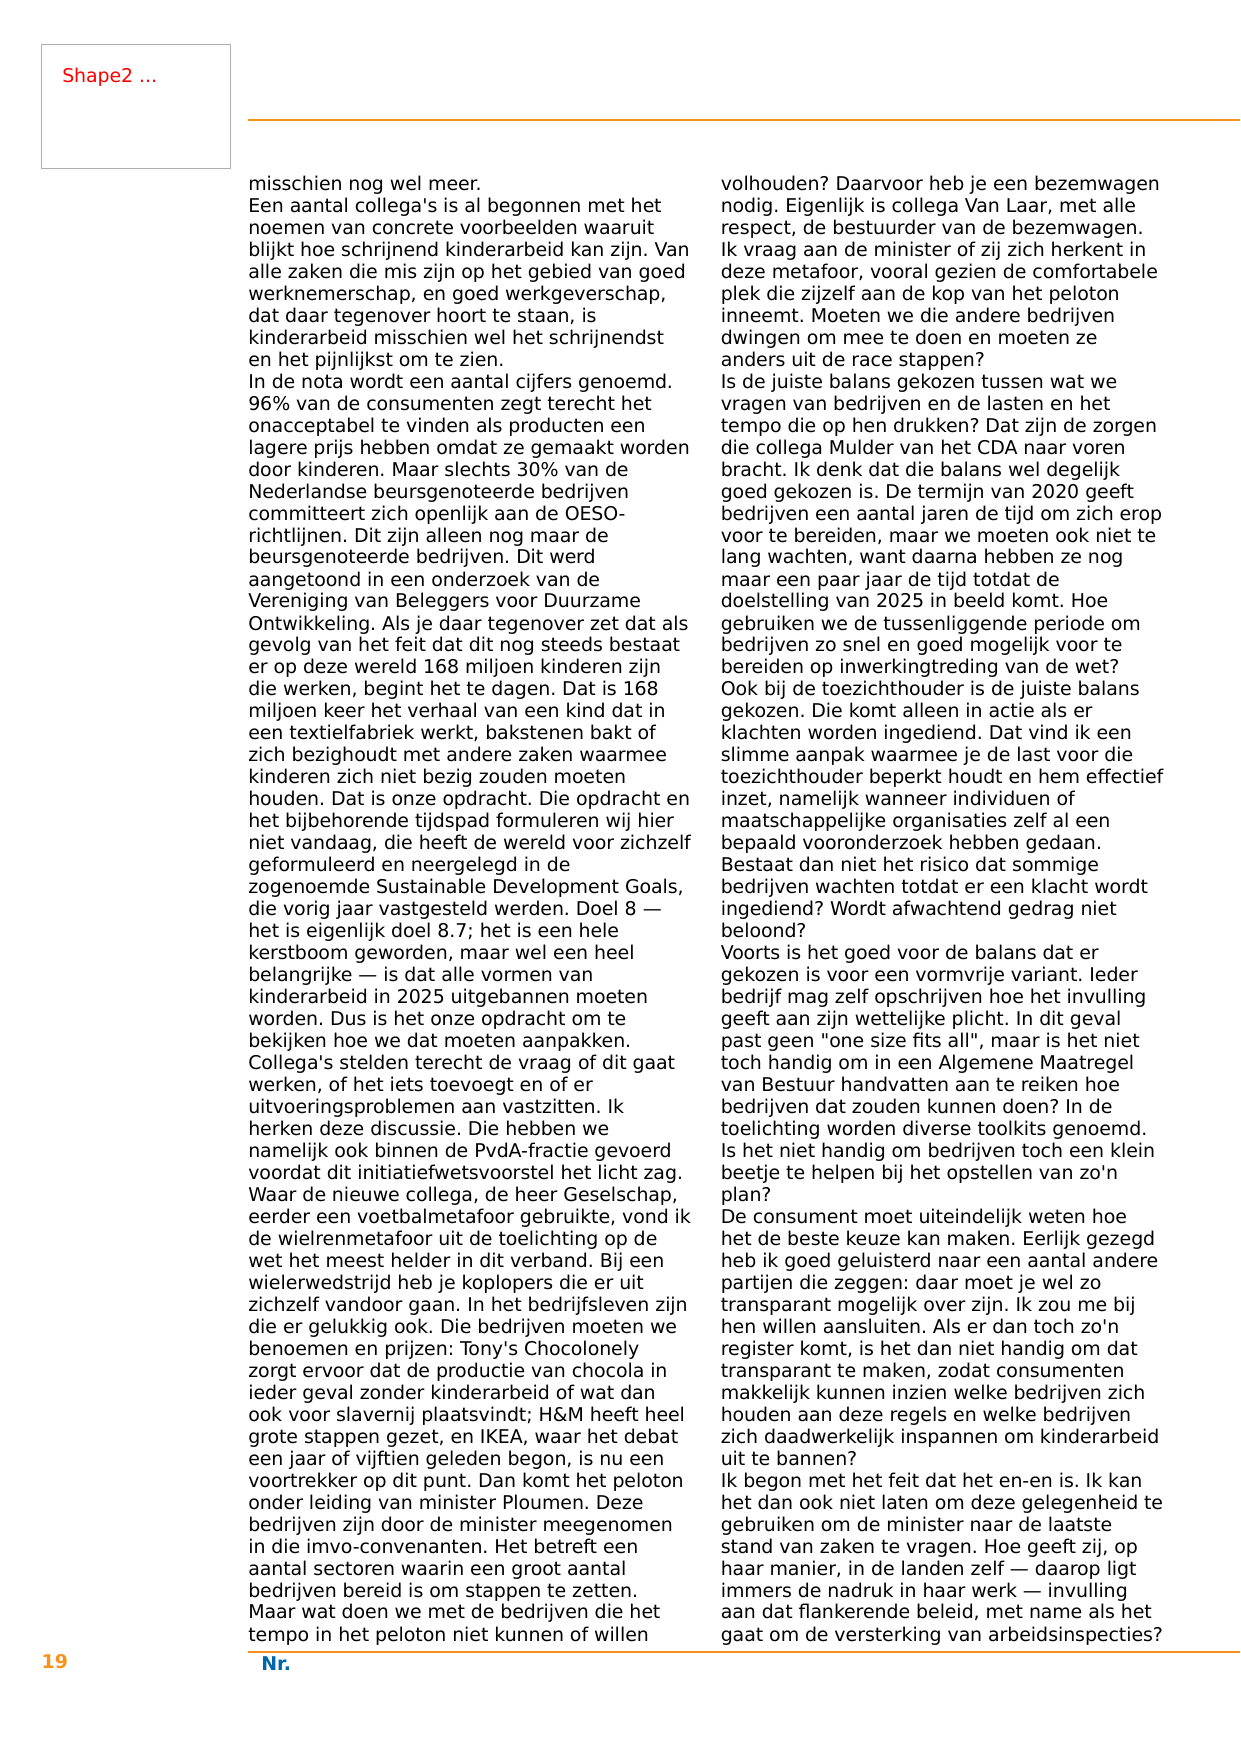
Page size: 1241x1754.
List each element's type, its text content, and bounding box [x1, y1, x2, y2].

text Ook bij de toezichthouder is de juiste balans gekozen. Die komt alleen in actie als er klachten worden ingediend. Dat vind ik een slimme aanpak waarmee je de last voor die toezichthouder beperkt houdt en hem effectief inzet, namelijk wanneer individuen of maatschappelijke organisaties zelf al een bepaald vooronderzoek hebben gedaan. Bestaat dan niet het risico dat sommige bedrijven wachten totdat er een klacht wordt ingediend? Wordt afwachtend gedrag niet beloond? [721, 678, 1163, 942]
text volhouden? Daarvoor heb je een bezemwagen nodig. Eigenlijk is collega Van Laar, met alle respect, de bestuurder van de bezemwagen. Ik vraag aan de minister of zij zich herkent in deze metafoor, vooral gezien de comfortabele plek die zijzelf aan de kop van het peloton inneemt. Moeten we die andere bedrijven dwingen om mee te doen en moeten ze anders uit de race stappen? [721, 173, 1163, 371]
text De consument moet uiteindelijk weten hoe het de beste keuze kan maken. Eerlijk gezegd heb ik goed geluisterd naar een aantal andere partijen die zeggen: daar moet je wel zo transparant mogelijk over zijn. Ik zou me bij hen willen aansluiten. Als er dan toch zo'n register komt, is het dan niet handig om dat transparant te maken, zodat consumenten makkelijk kunnen inzien welke bedrijven zich houden aan deze regels en welke bedrijven zich daadwerkelijk inspannen om kinderarbeid uit te bannen? [721, 1206, 1163, 1469]
text In de nota wordt een aantal cijfers genoemd. 96% van de consumenten zegt terecht het onacceptabel te vinden als producten een lagere prijs hebben omdat ze gemaakt worden door kinderen. Maar slechts 30% van de Nederlandse beursgenoteerde bedrijven committeert zich openlijk aan de OESO-richtlijnen. Dit zijn alleen nog maar de beursgenoteerde bedrijven. Dit werd aangetoond in een onderzoek van de Vereniging van Beleggers voor Duurzame Ontwikkeling. Als je daar tegenover zet dat als gevolg van het feit dat dit nog steeds bestaat er op deze wereld 168 miljoen kinderen zijn die werken, begint het te dagen. Dat is 168 miljoen keer het verhaal van een kind dat in een textielfabriek werkt, bakstenen bakt of zich bezighoudt met andere zaken waarmee kinderen zich niet bezig zouden moeten houden. Dat is onze opdracht. Die opdracht en het bijbehorende tijdspad formuleren wij hier niet vandaag, die heeft de wereld voor zichzelf geformuleerd en neergelegd in de zogenoemde Sustainable Development Goals, die vorig jaar vastgesteld werden. Doel 8 — het is eigenlijk doel 8.7; het is een hele kerstboom geworden, maar wel een heel belangrijke — is dat alle vormen van kinderarbeid in 2025 uitgebannen moeten worden. Dus is het onze opdracht om te bekijken hoe we dat moeten aanpakken. [248, 371, 691, 1052]
text Is de juiste balans gekozen tussen wat we vragen van bedrijven en de lasten en het tempo die op hen drukken? Dat zijn de zorgen die collega Mulder van het CDA naar voren bracht. Ik denk dat die balans wel degelijk goed gekozen is. De termijn van 2020 geeft bedrijven een aantal jaren de tijd om zich erop voor te bereiden, maar we moeten ook niet te lang wachten, want daarna hebben ze nog maar een paar jaar de tijd totdat de doelstelling van 2025 in beeld komt. Hoe gebruiken we de tussenliggende periode om bedrijven zo snel en goed mogelijk voor te bereiden op inwerkingtreding van de wet? [721, 371, 1163, 678]
text Ik begon met het feit dat het en-en is. Ik kan het dan ook niet laten om deze gelegenheid te gebruiken om de minister naar de laatste stand van zaken te vragen. Hoe geeft zij, op haar manier, in de landen zelf — daarop ligt immers de nadruk in haar werk — invulling aan dat flankerende beleid, met name als het gaat om de versterking van arbeidsinspecties? [721, 1469, 1163, 1645]
text Collega's stelden terecht de vraag of dit gaat werken, of het iets toevoegt en of er uitvoeringsproblemen aan vastzitten. Ik herken deze discussie. Die hebben we namelijk ook binnen de PvdA-fractie gevoerd voordat dit initiatiefwetsvoorstel het licht zag. Waar de nieuwe collega, de heer Geselschap, eerder een voetbalmetafoor gebruikte, vond ik de wielrenmetafoor uit de toelichting op de wet het meest helder in dit verband. Bij een wielerwedstrijd heb je koplopers die er uit zichzelf vandoor gaan. In het bedrijfsleven zijn die er gelukkig ook. Die bedrijven moeten we benoemen en prijzen: Tony's Chocolonely zorgt ervoor dat de productie van chocola in ieder geval zonder kinderarbeid of wat dan ook voor slavernij plaatsvindt; H&M heeft heel grote stappen gezet, en IKEA, waar het debat een jaar of vijftien geleden begon, is nu een voortrekker op dit punt. Dan komt het peloton onder leiding van minister Ploumen. Deze bedrijven zijn door de minister meegenomen in die imvo-convenanten. Het betreft een aantal sectoren waarin een groot aantal bedrijven bereid is om stappen te zetten. Maar wat doen we met de bedrijven die het tempo in het peloton niet kunnen of willen [248, 1052, 691, 1645]
text misschien nog wel meer. [248, 173, 691, 195]
text Voorts is het goed voor de balans dat er gekozen is voor een vormvrije variant. Ieder bedrijf mag zelf opschrijven hoe het invulling geeft aan zijn wettelijke plicht. In dit geval past geen "one size fits all", maar is het niet toch handig om in een Algemene Maatregel van Bestuur handvatten aan te reiken hoe bedrijven dat zouden kunnen doen? In de toelichting worden diverse toolkits genoemd. Is het niet handig om bedrijven toch een klein beetje te helpen bij het opstellen van zo'n plan? [721, 942, 1163, 1206]
text Een aantal collega's is al begonnen met het noemen van concrete voorbeelden waaruit blijkt hoe schrijnend kinderarbeid kan zijn. Van alle zaken die mis zijn op het gebied van goed werknemerschap, en goed werkgeverschap, dat daar tegenover hoort te staan, is kinderarbeid misschien wel het schrijnendst en het pijnlijkst om te zien. [248, 195, 691, 371]
